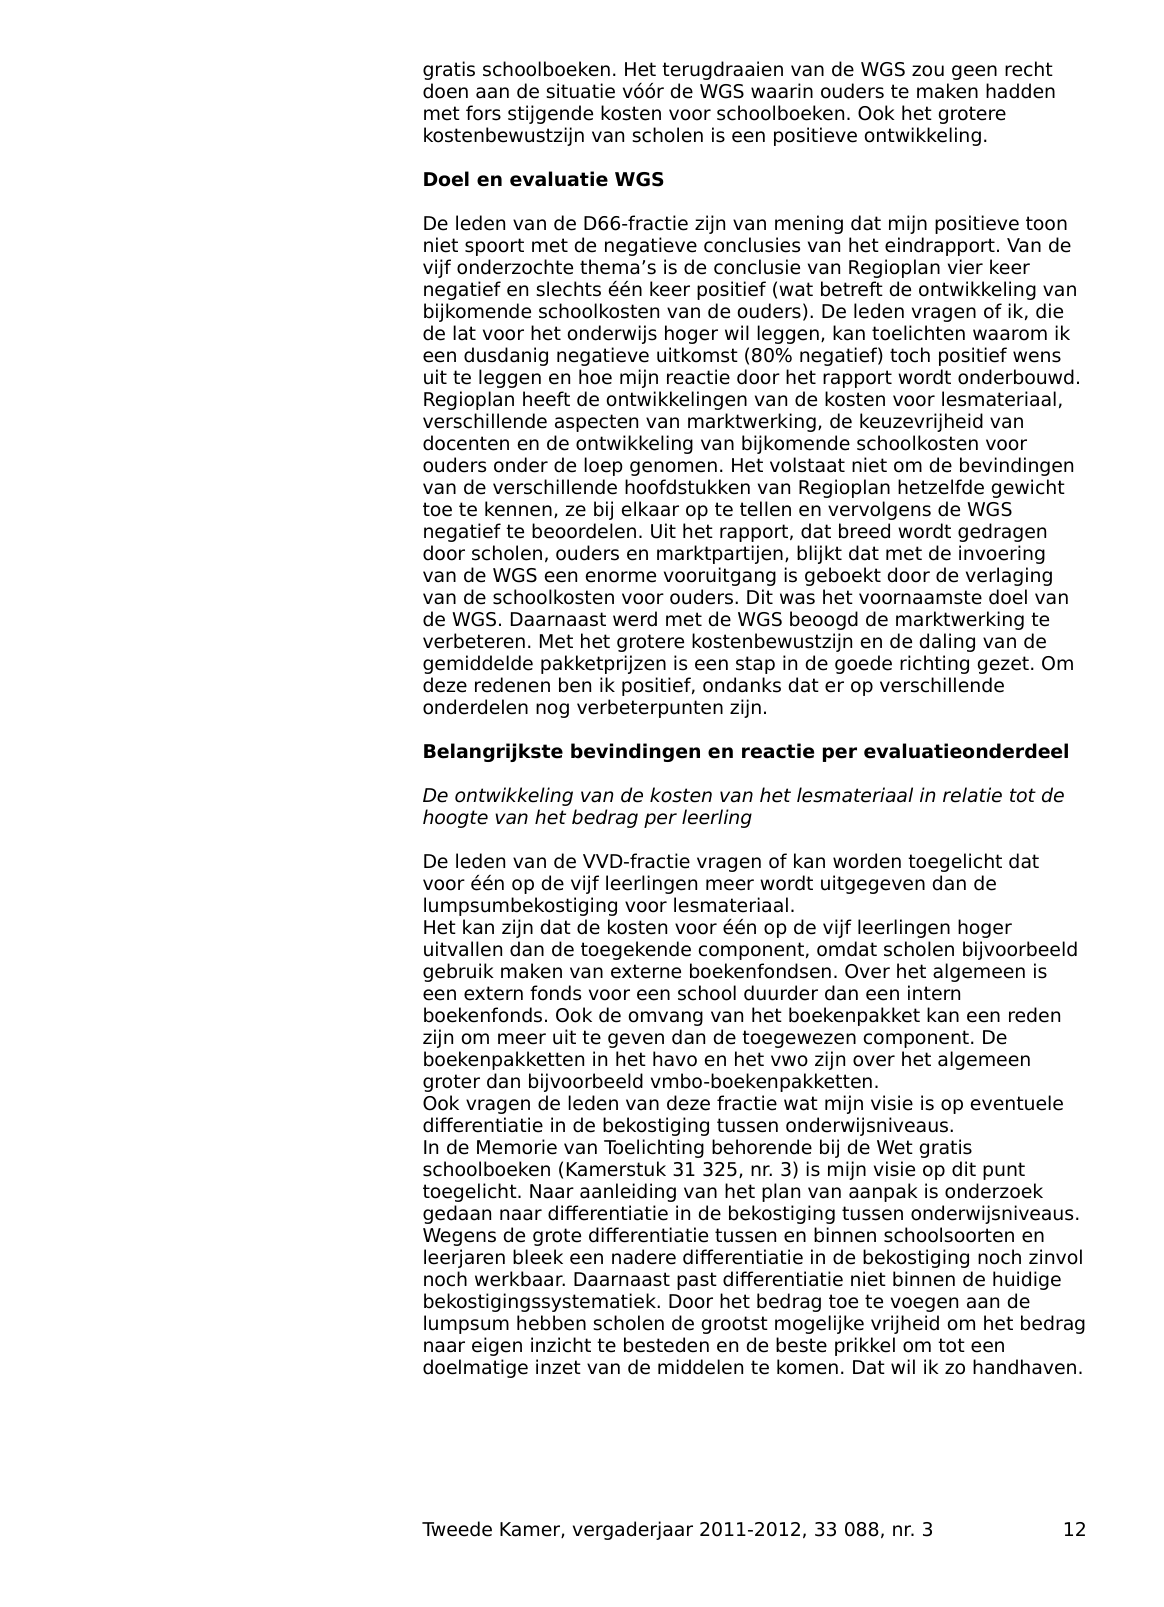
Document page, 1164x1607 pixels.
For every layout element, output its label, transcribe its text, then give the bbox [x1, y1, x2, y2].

text Ook vragen de leden van deze fractie wat mijn visie is op eventuele differentiatie in de bekostiging tussen onderwijsniveaus. [422, 1093, 1087, 1137]
text In de Memorie van Toelichting behorende bij de Wet gratis schoolboeken (Kamerstuk 31 325, nr. 3) is mijn visie op dit punt toegelicht. Naar aanleiding van het plan van aanpak is onderzoek gedaan naar differentiatie in de bekostiging tussen onderwijsniveaus. Wegens de grote differentiatie tussen en binnen schoolsoorten en leerjaren bleek een nadere differentiatie in de bekostiging noch zinvol noch werkbaar. Daarnaast past differentiatie niet binnen de huidige bekostigingssystematiek. Door het bedrag toe te voegen aan de lumpsum hebben scholen de grootst mogelijke vrijheid om het bedrag naar eigen inzicht te besteden en de beste prikkel om tot een doelmatige inzet van de middelen te komen. Dat wil ik zo handhaven. [422, 1137, 1087, 1379]
text Het kan zijn dat de kosten voor één op de vijf leerlingen hoger uitvallen dan de toegekende component, omdat scholen bijvoorbeeld gebruik maken van externe boekenfondsen. Over het algemeen is een extern fonds voor een school duurder dan een intern boekenfonds. Ook de omvang van het boekenpakket kan een reden zijn om meer uit te geven dan de toegewezen component. De boekenpakketten in het havo en het vwo zijn over het algemeen groter dan bijvoorbeeld vmbo-boekenpakketten. [422, 917, 1087, 1093]
text Regioplan heeft de ontwikkelingen van de kosten voor lesmateriaal, verschillende aspecten van marktwerking, de keuzevrijheid van docenten en de ontwikkeling van bijkomende schoolkosten voor ouders onder de loep genomen. Het volstaat niet om de bevindingen van de verschillende hoofdstukken van Regioplan hetzelfde gewicht toe te kennen, ze bij elkaar op te tellen en vervolgens de WGS negatief te beoordelen. Uit het rapport, dat breed wordt gedragen door scholen, ouders en marktpartijen, blijkt dat met de invoering van de WGS een enorme vooruitgang is geboekt door de verlaging van de schoolkosten voor ouders. Dit was het voornaamste doel van de WGS. Daarnaast werd met de WGS beoogd de marktwerking te verbeteren. Met het grotere kostenbewustzijn en de daling van de gemiddelde pakketprijzen is een stap in de goede richting gezet. Om deze redenen ben ik positief, ondanks dat er op verschillende onderdelen nog verbeterpunten zijn. [422, 389, 1087, 719]
text De leden van de VVD-fractie vragen of kan worden toegelicht dat voor één op de vijf leerlingen meer wordt uitgegeven dan de lumpsumbekostiging voor lesmateriaal. [422, 851, 1087, 917]
text gratis schoolboeken. Het terugdraaien van de WGS zou geen recht doen aan de situatie vóór de WGS waarin ouders te maken hadden met fors stijgende kosten voor schoolboeken. Ook het grotere kostenbewustzijn van scholen is een positieve ontwikkeling. [422, 59, 1087, 147]
subtitle Doel en evaluatie WGS [422, 169, 1087, 191]
subtitle De ontwikkeling van de kosten van het lesmateriaal in relatie tot de hoogte van het bedrag per leerling [422, 785, 1087, 829]
text De leden van de D66-fractie zijn van mening dat mijn positieve toon niet spoort met de negatieve conclusies van het eindrapport. Van de vijf onderzochte thema’s is de conclusie van Regioplan vier keer negatief en slechts één keer positief (wat betreft de ontwikkeling van bijkomende schoolkosten van de ouders). De leden vragen of ik, die de lat voor het onderwijs hoger wil leggen, kan toelichten waarom ik een dusdanig negatieve uitkomst (80% negatief) toch positief wens uit te leggen en hoe mijn reactie door het rapport wordt onderbouwd. [422, 213, 1087, 389]
subtitle Belangrijkste bevindingen en reactie per evaluatieonderdeel [422, 741, 1087, 763]
